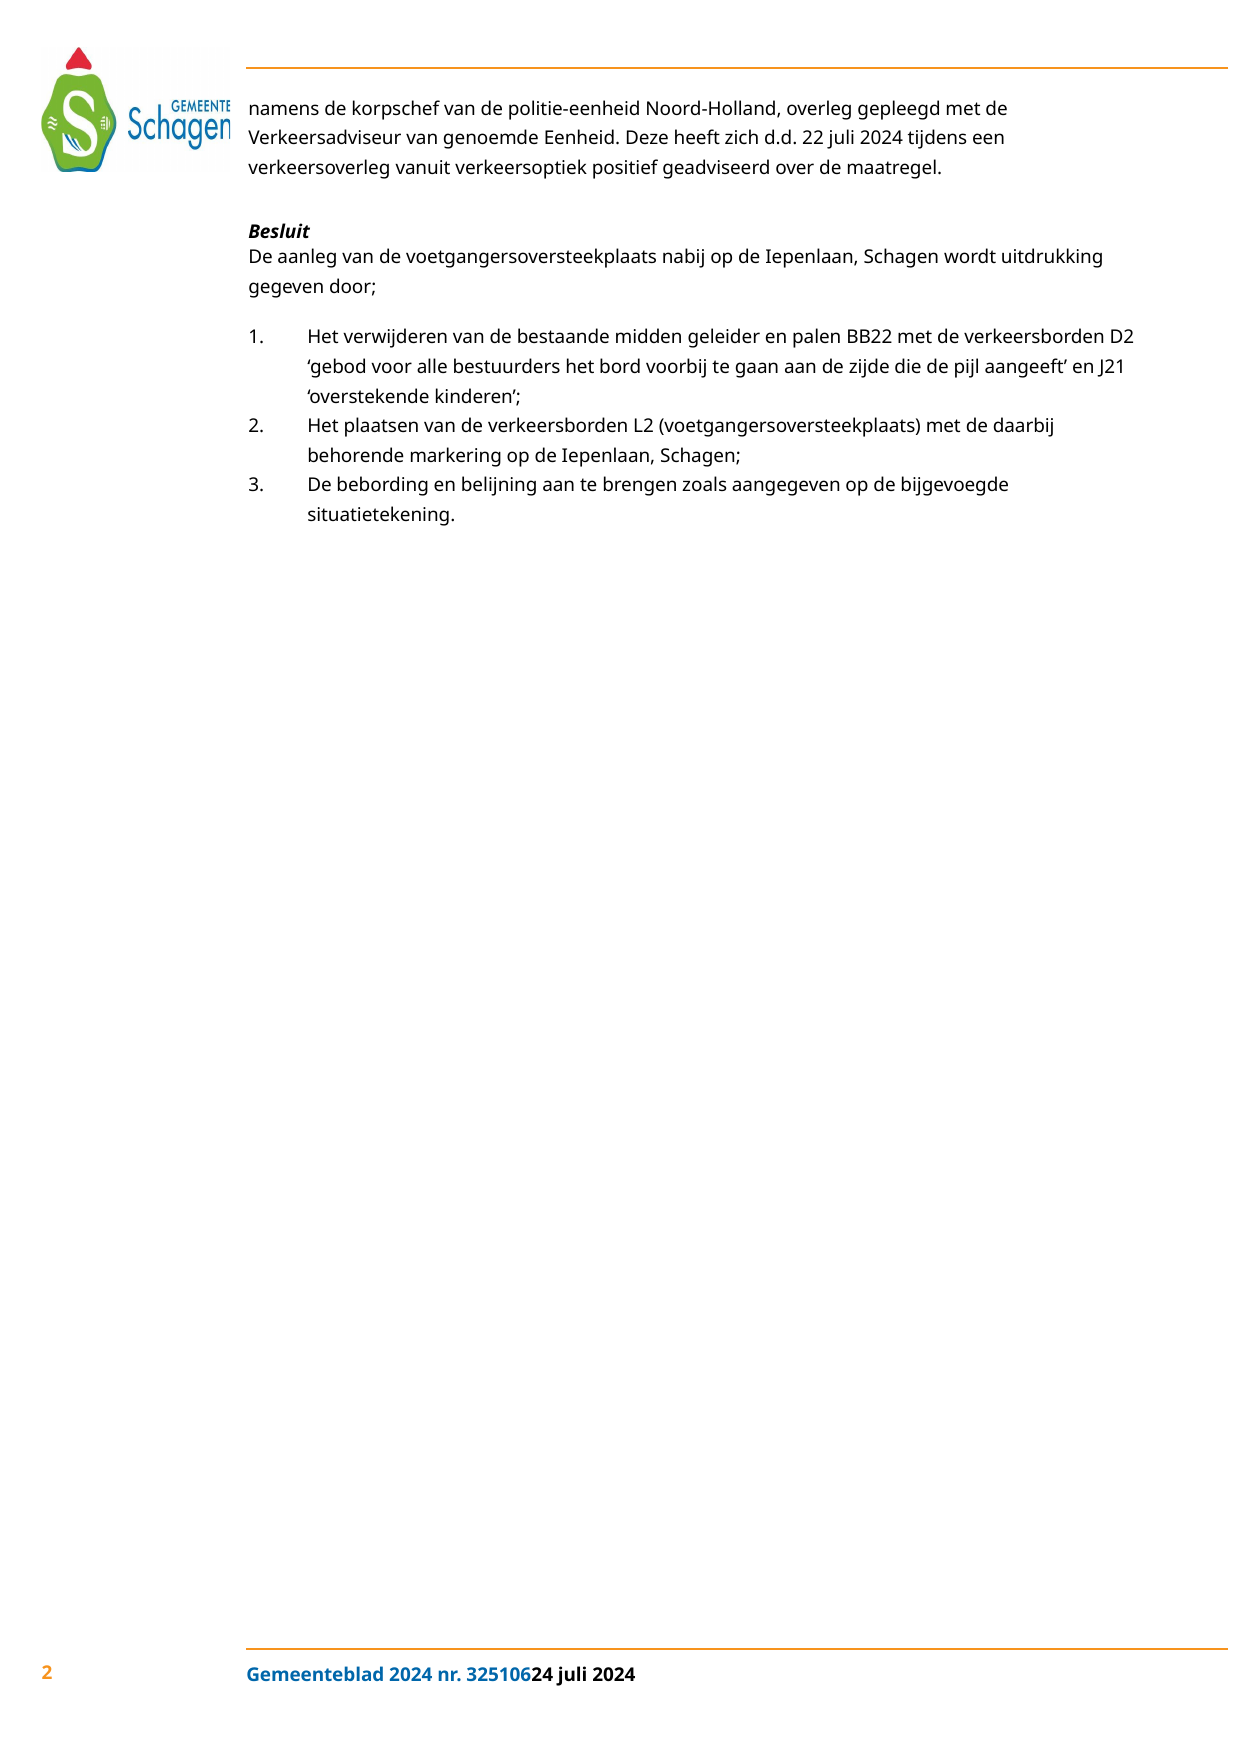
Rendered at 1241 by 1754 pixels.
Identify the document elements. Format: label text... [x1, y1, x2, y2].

text namens de korpschef van de politie-eenheid Noord-Holland, overleg gepleegd met de Verkeersadviseur van genoemde Eenheid. Deze heeft zich d.d. 22 juli 2024 tijdens een verkeersoverleg vanuit verkeersoptiek positief geadviseerd over de maatregel. [248, 95, 1152, 180]
list Het verwijderen van de bestaande midden geleider en palen BB22 met de verkeersborden D2 ‘gebod voor alle bestuurders het bord voorbij te gaan aan de zijde die de pijl aangeeft’ en J21 ‘overstekende kinderen’; [248, 324, 1152, 408]
text Besluit [248, 218, 1152, 244]
text De aanleg van de voetgangersoversteekplaats nabij op de Iepenlaan, Schagen wordt uitdrukking gegeven door; [248, 244, 1152, 299]
list De bebording en belijning aan te brengen zoals aangegeven op de bijgevoegde situatietekening. [248, 472, 1152, 527]
picture [41, 47, 231, 172]
list Het plaatsen van de verkeersborden L2 (voetgangersoversteekplaats) met de daarbij behorende markering op de Iepenlaan, Schagen; [248, 412, 1152, 468]
